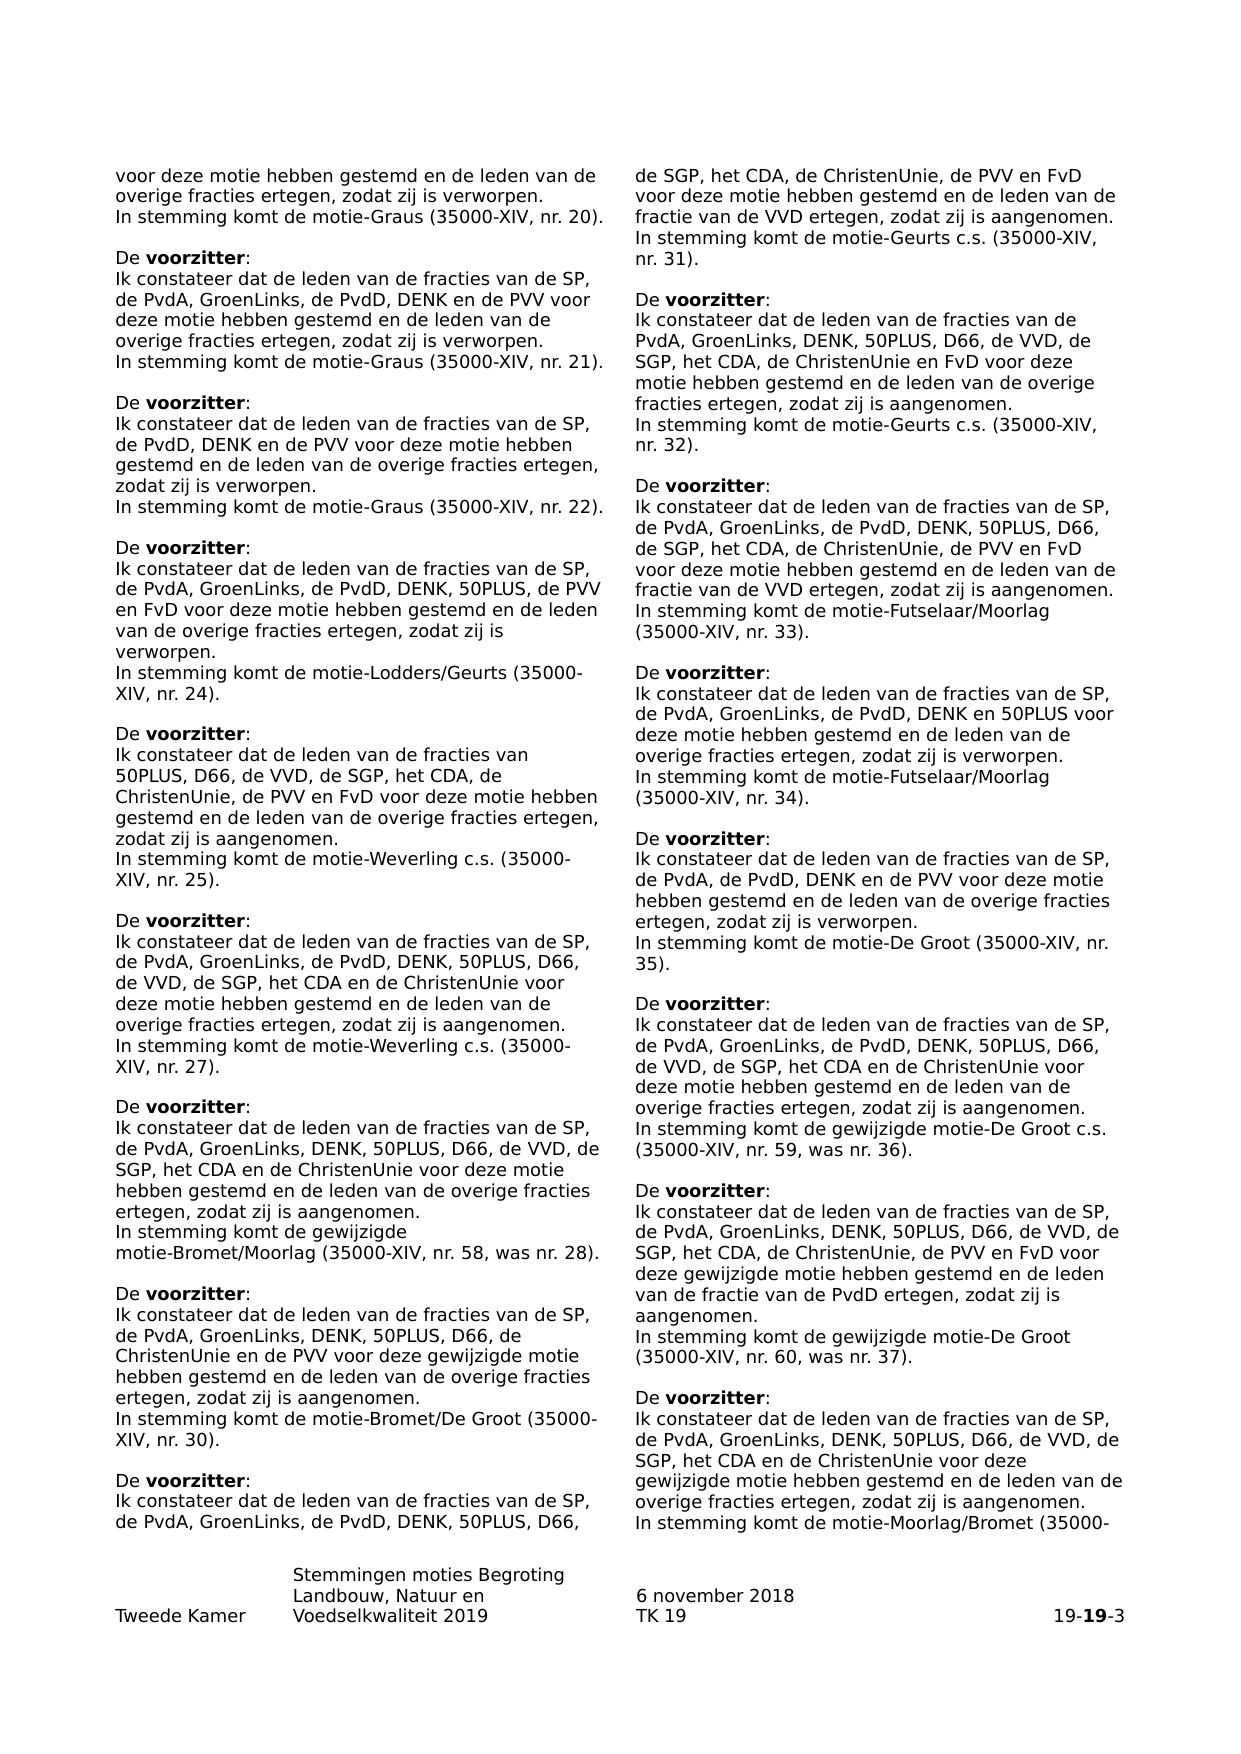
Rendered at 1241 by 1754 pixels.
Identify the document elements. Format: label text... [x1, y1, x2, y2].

text Ik constateer dat de leden van de fracties van de SP, de PvdA, GroenLinks, de PvdD, DENK, 50PLUS, D66, [115, 1491, 605, 1533]
text In stemming komt de motie-Geurts c.s. (35000-XIV, nr. 32). [635, 414, 1125, 456]
text In stemming komt de motie-Geurts c.s. (35000-XIV, nr. 31). [635, 228, 1125, 269]
text De voorzitter: [115, 1284, 605, 1304]
text Ik constateer dat de leden van de fracties van de SP, de PvdA, GroenLinks, de PvdD, DENK, 50PLUS, D66, de SGP, het CDA, de ChristenUnie, de PVV en FvD voor deze motie hebben gestemd en de leden van de fractie van de VVD ertegen, zodat zij is aangenomen. [635, 497, 1125, 601]
text In stemming komt de motie-Graus (35000-XIV, nr. 22). [115, 497, 605, 518]
text De voorzitter: [115, 1097, 605, 1118]
text De voorzitter: [635, 663, 1125, 683]
text de SGP, het CDA, de ChristenUnie, de PVV en FvD voor deze motie hebben gestemd en de leden van de fractie van de VVD ertegen, zodat zij is aangenomen. [635, 165, 1125, 228]
text Ik constateer dat de leden van de fracties van de SP, de PvdA, GroenLinks, DENK, 50PLUS, D66, de VVD, de SGP, het CDA en de ChristenUnie voor deze motie hebben gestemd en de leden van de overige fracties ertegen, zodat zij is aangenomen. [115, 1118, 605, 1222]
text Ik constateer dat de leden van de fracties van de PvdA, GroenLinks, DENK, 50PLUS, D66, de VVD, de SGP, het CDA, de ChristenUnie en FvD voor deze motie hebben gestemd en de leden van de overige fracties ertegen, zodat zij is aangenomen. [635, 310, 1125, 414]
text In stemming komt de motie-Weverling c.s. (35000-XIV, nr. 27). [115, 1036, 605, 1077]
text In stemming komt de motie-Futselaar/Moorlag (35000-XIV, nr. 33). [635, 601, 1125, 643]
text In stemming komt de gewijzigde motie-De Groot (35000-XIV, nr. 60, was nr. 37). [635, 1326, 1125, 1368]
text In stemming komt de gewijzigde motie-Bromet/Moorlag (35000-XIV, nr. 58, was nr. 28). [115, 1222, 605, 1264]
text In stemming komt de motie-Moorlag/Bromet (35000- [635, 1513, 1125, 1534]
text De voorzitter: [635, 994, 1125, 1015]
text De voorzitter: [115, 911, 605, 931]
text In stemming komt de motie-De Groot (35000-XIV, nr. 35). [635, 932, 1125, 974]
text De voorzitter: [115, 393, 605, 413]
text In stemming komt de motie-Futselaar/Moorlag (35000-XIV, nr. 34). [635, 767, 1125, 808]
text In stemming komt de motie-Graus (35000-XIV, nr. 20). [115, 207, 605, 228]
text Ik constateer dat de leden van de fracties van de SP, de PvdA, GroenLinks, DENK, 50PLUS, D66, de VVD, de SGP, het CDA en de ChristenUnie voor deze gewijzigde motie hebben gestemd en de leden van de overige fracties ertegen, zodat zij is aangenomen. [635, 1409, 1125, 1513]
text De voorzitter: [635, 289, 1125, 310]
text De voorzitter: [115, 724, 605, 745]
text In stemming komt de motie-Weverling c.s. (35000-XIV, nr. 25). [115, 849, 605, 891]
text Ik constateer dat de leden van de fracties van de SP, de PvdA, GroenLinks, DENK, 50PLUS, D66, de ChristenUnie en de PVV voor deze gewijzigde motie hebben gestemd en de leden van de overige fracties ertegen, zodat zij is aangenomen. [115, 1304, 605, 1409]
text De voorzitter: [115, 538, 605, 558]
text Ik constateer dat de leden van de fracties van de SP, de PvdA, de PvdD, DENK en de PVV voor deze motie hebben gestemd en de leden van de overige fracties ertegen, zodat zij is verworpen. [635, 849, 1125, 932]
text In stemming komt de gewijzigde motie-De Groot c.s. (35000-XIV, nr. 59, was nr. 36). [635, 1119, 1125, 1161]
text Ik constateer dat de leden van de fracties van de SP, de PvdA, GroenLinks, de PvdD, DENK, 50PLUS, D66, de VVD, de SGP, het CDA en de ChristenUnie voor deze motie hebben gestemd en de leden van de overige fracties ertegen, zodat zij is aangenomen. [115, 931, 605, 1036]
text De voorzitter: [115, 1470, 605, 1491]
text Ik constateer dat de leden van de fracties van de SP, de PvdA, GroenLinks, de PvdD, DENK en 50PLUS voor deze motie hebben gestemd en de leden van de overige fracties ertegen, zodat zij is verworpen. [635, 683, 1125, 767]
text In stemming komt de motie-Bromet/De Groot (35000-XIV, nr. 30). [115, 1409, 605, 1450]
text Ik constateer dat de leden van de fracties van de SP, de PvdA, GroenLinks, de PvdD, DENK en de PVV voor deze motie hebben gestemd en de leden van de overige fracties ertegen, zodat zij is verworpen. [115, 268, 605, 352]
text De voorzitter: [635, 1388, 1125, 1409]
text Ik constateer dat de leden van de fracties van de SP, de PvdA, GroenLinks, de PvdD, DENK, 50PLUS, D66, de VVD, de SGP, het CDA en de ChristenUnie voor deze motie hebben gestemd en de leden van de overige fracties ertegen, zodat zij is aangenomen. [635, 1015, 1125, 1119]
text In stemming komt de motie-Graus (35000-XIV, nr. 21). [115, 352, 605, 373]
text De voorzitter: [635, 1181, 1125, 1201]
text De voorzitter: [635, 476, 1125, 497]
text De voorzitter: [115, 248, 605, 268]
text Ik constateer dat de leden van de fracties van de SP, de PvdD, DENK en de PVV voor deze motie hebben gestemd en de leden van de overige fracties ertegen, zodat zij is verworpen. [115, 413, 605, 497]
text voor deze motie hebben gestemd en de leden van de overige fracties ertegen, zodat zij is verworpen. [115, 165, 605, 207]
text De voorzitter: [635, 828, 1125, 849]
text Ik constateer dat de leden van de fracties van 50PLUS, D66, de VVD, de SGP, het CDA, de ChristenUnie, de PVV en FvD voor deze motie hebben gestemd en de leden van de overige fracties ertegen, zodat zij is aangenomen. [115, 745, 605, 849]
text In stemming komt de motie-Lodders/Geurts (35000-XIV, nr. 24). [115, 662, 605, 704]
text Ik constateer dat de leden van de fracties van de SP, de PvdA, GroenLinks, DENK, 50PLUS, D66, de VVD, de SGP, het CDA, de ChristenUnie, de PVV en FvD voor deze gewijzigde motie hebben gestemd en de leden van de fractie van de PvdD ertegen, zodat zij is aangenomen. [635, 1201, 1125, 1326]
text Ik constateer dat de leden van de fracties van de SP, de PvdA, GroenLinks, de PvdD, DENK, 50PLUS, de PVV en FvD voor deze motie hebben gestemd en de leden van de overige fracties ertegen, zodat zij is verworpen. [115, 558, 605, 662]
